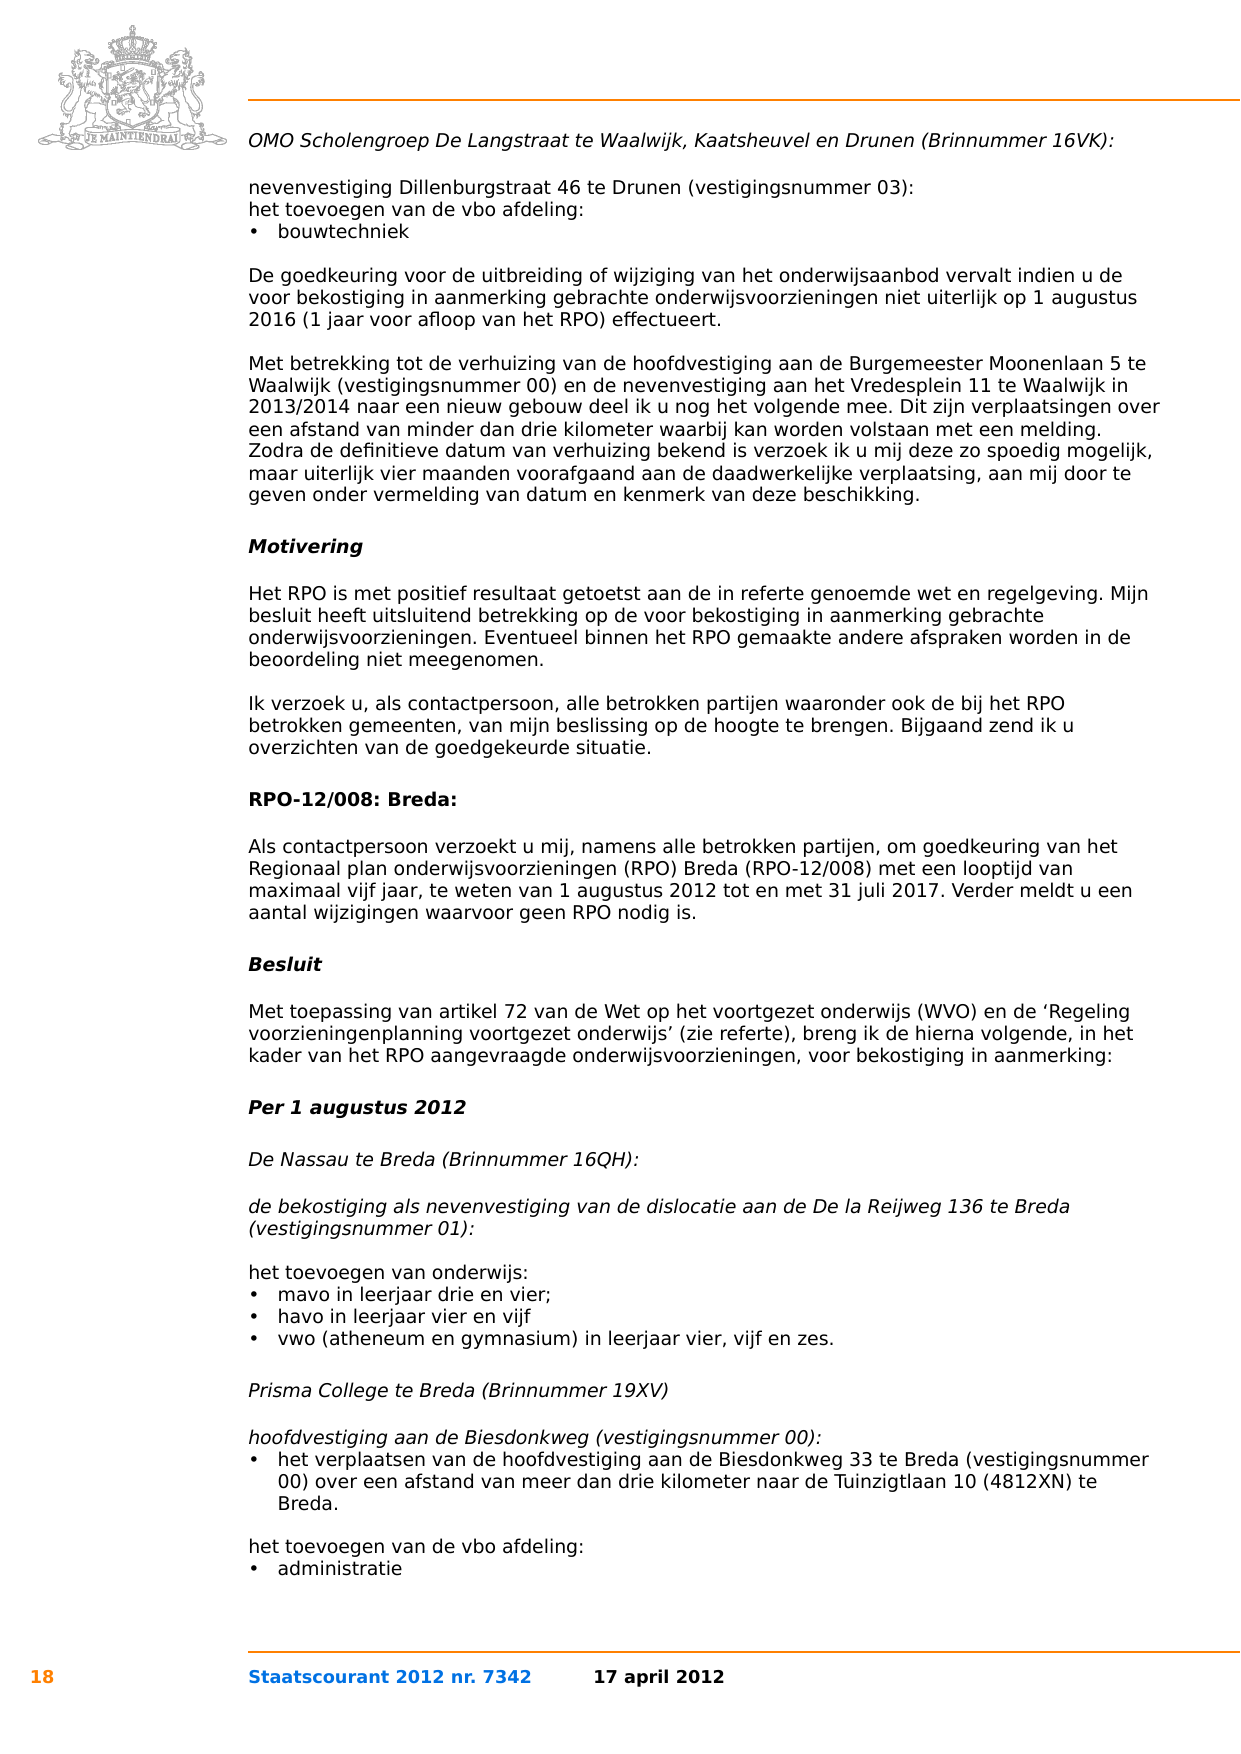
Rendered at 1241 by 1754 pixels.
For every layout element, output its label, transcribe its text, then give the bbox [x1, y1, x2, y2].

text • vwo (atheneum en gymnasium) in leerjaar vier, vijf en zes. [248, 1328, 1163, 1349]
text het toevoegen van de vbo afdeling: [248, 1536, 1163, 1558]
text het toevoegen van de vbo afdeling: [248, 199, 1163, 221]
text De goedkeuring voor de uitbreiding of wijziging van het onderwijsaanbod vervalt indien u de voor bekostiging in aanmerking gebrachte onderwijsvoorzieningen niet uiterlijk op 1 augustus 2016 (1 jaar voor afloop van het RPO) effectueert. [248, 265, 1163, 331]
subtitle Motivering [248, 536, 1163, 558]
text Met toepassing van artikel 72 van de Wet op het voortgezet onderwijs (WVO) en de ‘Regeling voorzieningenplanning voortgezet onderwijs’ (zie referte), breng ik de hierna volgende, in het kader van het RPO aangevraagde onderwijsvoorzieningen, voor bekostiging in aanmerking: [248, 1001, 1163, 1067]
text • het verplaatsen van de hoofdvestiging aan de Biesdonkweg 33 te Breda (vestigingsnummer 00) over een afstand van meer dan drie kilometer naar de Tuinzigtlaan 10 (4812XN) te Breda. [248, 1448, 1163, 1514]
text hoofdvestiging aan de Biesdonkweg (vestigingsnummer 00): [248, 1427, 1163, 1448]
text • bouwtechniek [248, 221, 1163, 243]
text nevenvestiging Dillenburgstraat 46 te Drunen (vestigingsnummer 03): [248, 177, 1163, 199]
text • mavo in leerjaar drie en vier; [248, 1284, 1163, 1306]
text het toevoegen van onderwijs: [248, 1262, 1163, 1284]
text Het RPO is met positief resultaat getoetst aan de in referte genoemde wet en regelgeving. Mijn besluit heeft uitsluitend betrekking op de voor bekostiging in aanmerking gebrachte onderwijsvoorzieningen. Eventueel binnen het RPO gemaakte andere afspraken worden in de beoordeling niet meegenomen. [248, 583, 1163, 671]
subtitle De Nassau te Breda (Brinnummer 16QH): [248, 1149, 1163, 1171]
text Met betrekking tot de verhuizing van de hoofdvestiging aan de Burgemeester Moonenlaan 5 te Waalwijk (vestigingsnummer 00) en de nevenvestiging aan het Vredesplein 11 te Waalwijk in 2013/2014 naar een nieuw gebouw deel ik u nog het volgende mee. Dit zijn verplaatsingen over een afstand van minder dan drie kilometer waarbij kan worden volstaan met een melding. Zodra de definitieve datum van verhuizing bekend is verzoek ik u mij deze zo spoedig mogelijk, maar uiterlijk vier maanden voorafgaand aan de daadwerkelijke verplaatsing, aan mij door te geven onder vermelding van datum en kenmerk van deze beschikking. [248, 352, 1163, 506]
text de bekostiging als nevenvestiging van de dislocatie aan de De la Reijweg 136 te Breda (vestigingsnummer 01): [248, 1196, 1163, 1240]
text Ik verzoek u, als contactpersoon, alle betrokken partijen waaronder ook de bij het RPO betrokken gemeenten, van mijn beslissing op de hoogte te brengen. Bijgaand zend ik u overzichten van de goedgekeurde situatie. [248, 693, 1163, 759]
subtitle Besluit [248, 954, 1163, 976]
subtitle Prisma College te Breda (Brinnummer 19XV) [248, 1379, 1163, 1402]
subtitle RPO-12/008: Breda: [248, 789, 1163, 811]
text • administratie [248, 1558, 1163, 1580]
text Als contactpersoon verzoekt u mij, namens alle betrokken partijen, om goedkeuring van het Regionaal plan onderwijsvoorzieningen (RPO) Breda (RPO-12/008) met een looptijd van maximaal vijf jaar, te weten van 1 augustus 2012 tot en met 31 juli 2017. Verder meldt u een aantal wijzigingen waarvoor geen RPO nodig is. [248, 836, 1163, 924]
subtitle OMO Scholengroep De Langstraat te Waalwijk, Kaatsheuvel en Drunen (Brinnummer 16VK): [248, 130, 1163, 152]
picture [38, 25, 227, 150]
subtitle Per 1 augustus 2012 [248, 1097, 1163, 1119]
text • havo in leerjaar vier en vijf [248, 1306, 1163, 1328]
